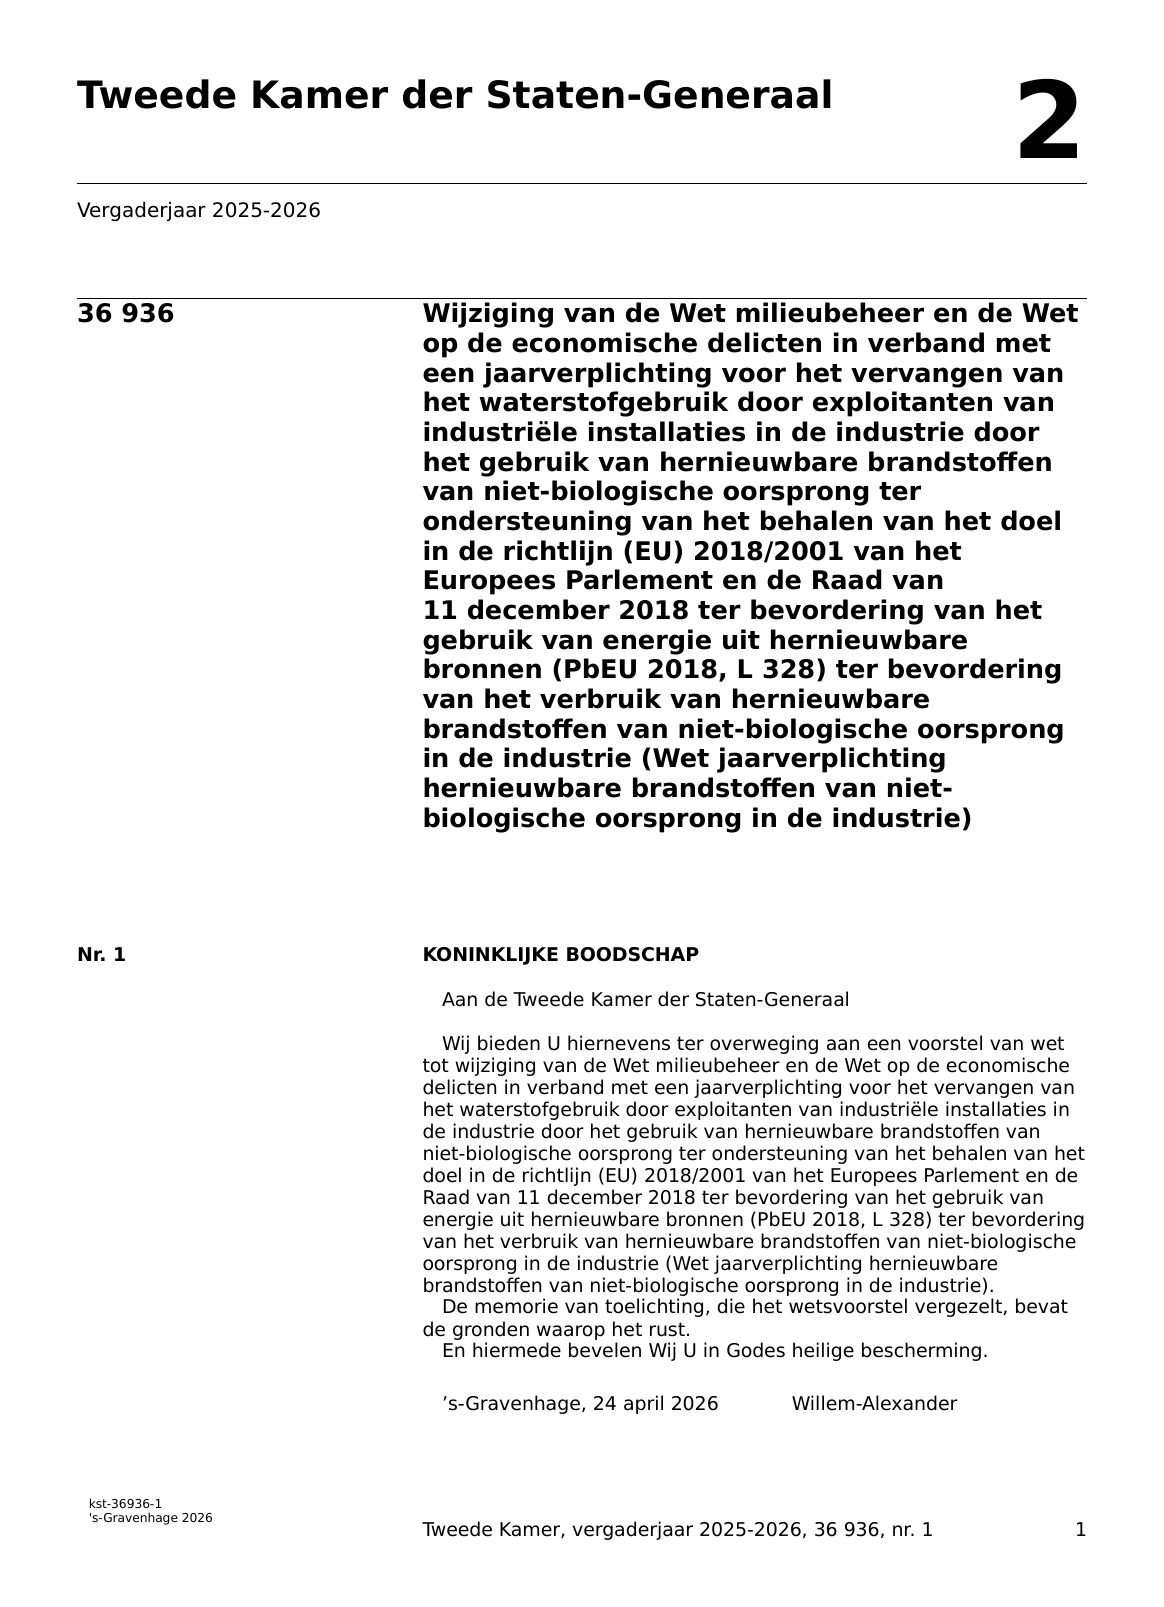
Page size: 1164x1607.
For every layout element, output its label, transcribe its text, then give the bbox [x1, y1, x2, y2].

subtitle Nr. 1 KONINKLIJKE BOODSCHAP [77, 944, 1087, 966]
text En hiermede bevelen Wij U in Godes heilige bescherming. [422, 1340, 1087, 1362]
table_header Tweede Kamer der Staten-Generaal [77, 59, 886, 183]
text Aan de Tweede Kamer der Staten-Generaal [422, 988, 1087, 1011]
text kst-36936-1 [88, 1497, 323, 1511]
text ’s-Gravenhage, 24 april 2026 Willem-Alexander [422, 1392, 1087, 1414]
table_header 2 [886, 59, 1087, 183]
subtitle 36 936 Wijziging van de Wet milieubeheer en de Wet op de economische delicten in verband met een jaarverplichting voor het vervangen van het waterstofgebruik door exploitanten van industriële installaties in de industrie door het gebruik van hernieuwbare brandstoffen van niet-biologische oorsprong ter ondersteuning van het behalen van het doel in de richtlijn (EU) 2018/2001 van het Europees Parlement en de Raad van 11 december 2018 ter bevordering van het gebruik van energie uit hernieuwbare bronnen (PbEU 2018, L 328) ter bevordering van het verbruik van hernieuwbare brandstoffen van niet-biologische oorsprong in de industrie (Wet jaarverplichting hernieuwbare brandstoffen van niet-biologische oorsprong in de industrie) [77, 299, 1087, 833]
text 's-Gravenhage 2026 [88, 1511, 323, 1525]
table_cell Vergaderjaar 2025-2026 [77, 184, 1087, 298]
text Wij bieden U hiernevens ter overweging aan een voorstel van wet tot wijziging van de Wet milieubeheer en de Wet op de economische delicten in verband met een jaarverplichting voor het vervangen van het waterstofgebruik door exploitanten van industriële installaties in de industrie door het gebruik van hernieuwbare brandstoffen van niet-biologische oorsprong ter ondersteuning van het behalen van het doel in de richtlijn (EU) 2018/2001 van het Europees Parlement en de Raad van 11 december 2018 ter bevordering van het gebruik van energie uit hernieuwbare bronnen (PbEU 2018, L 328) ter bevordering van het verbruik van hernieuwbare brandstoffen van niet-biologische oorsprong in de industrie (Wet jaarverplichting hernieuwbare brandstoffen van niet-biologische oorsprong in de industrie). [422, 1033, 1087, 1296]
text De memorie van toelichting, die het wetsvoorstel vergezelt, bevat de gronden waarop het rust. [422, 1296, 1087, 1340]
